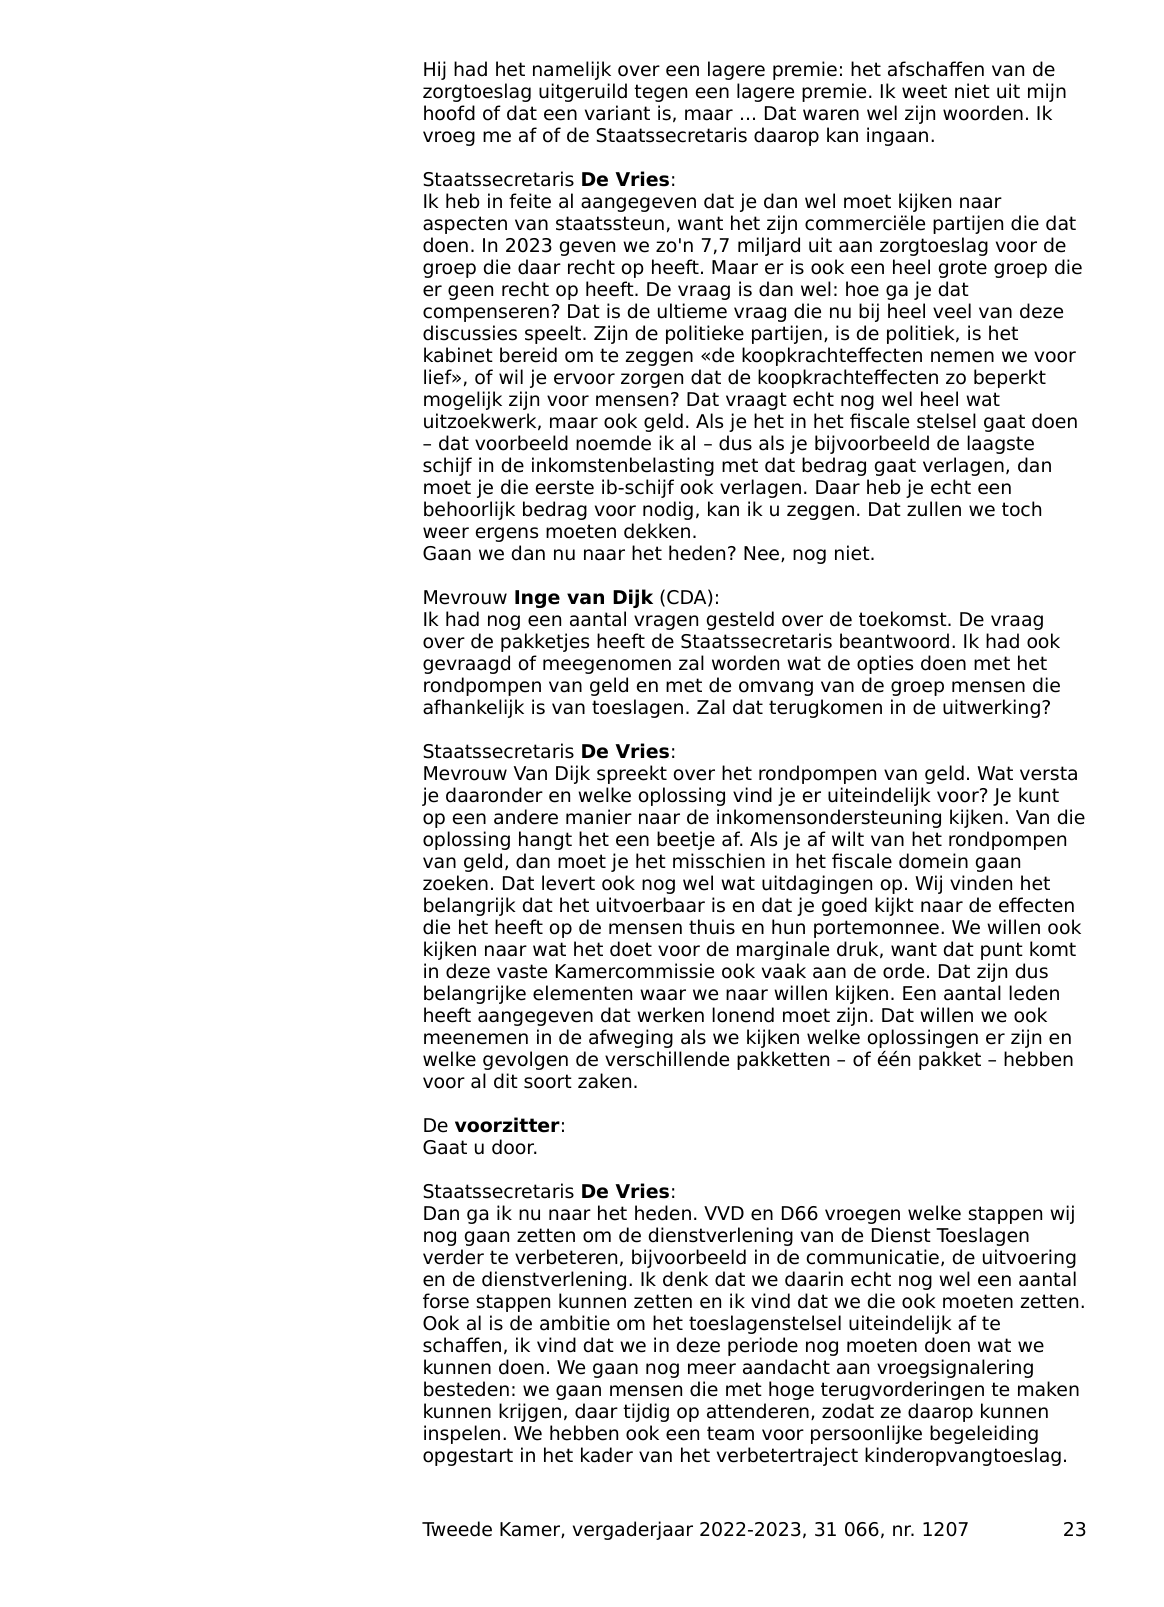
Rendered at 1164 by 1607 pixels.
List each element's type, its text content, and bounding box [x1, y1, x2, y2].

text Hij had het namelijk over een lagere premie: het afschaffen van de zorgtoeslag uitgeruild tegen een lagere premie. Ik weet niet uit mijn hoofd of dat een variant is, maar ... Dat waren wel zijn woorden. Ik vroeg me af of de Staatssecretaris daarop kan ingaan. [422, 59, 1087, 147]
text Staatssecretaris De Vries: [422, 1181, 1087, 1203]
text Mevrouw Inge van Dijk (CDA): [422, 587, 1087, 609]
text Staatssecretaris De Vries: [422, 169, 1087, 191]
text Dan ga ik nu naar het heden. VVD en D66 vroegen welke stappen wij nog gaan zetten om de dienstverlening van de Dienst Toeslagen verder te verbeteren, bijvoorbeeld in de communicatie, de uitvoering en de dienstverlening. Ik denk dat we daarin echt nog wel een aantal forse stappen kunnen zetten en ik vind dat we die ook moeten zetten. Ook al is de ambitie om het toeslagenstelsel uiteindelijk af te schaffen, ik vind dat we in deze periode nog moeten doen wat we kunnen doen. We gaan nog meer aandacht aan vroegsignalering besteden: we gaan mensen die met hoge terugvorderingen te maken kunnen krijgen, daar tijdig op attenderen, zodat ze daarop kunnen inspelen. We hebben ook een team voor persoonlijke begeleiding opgestart in het kader van het verbetertraject kinderopvangtoeslag. [422, 1203, 1087, 1467]
text Staatssecretaris De Vries: [422, 741, 1087, 763]
text Ik had nog een aantal vragen gesteld over de toekomst. De vraag over de pakketjes heeft de Staatssecretaris beantwoord. Ik had ook gevraagd of meegenomen zal worden wat de opties doen met het rondpompen van geld en met de omvang van de groep mensen die afhankelijk is van toeslagen. Zal dat terugkomen in de uitwerking? [422, 609, 1087, 719]
text De voorzitter: [422, 1115, 1087, 1137]
text Ik heb in feite al aangegeven dat je dan wel moet kijken naar aspecten van staatssteun, want het zijn commerciële partijen die dat doen. In 2023 geven we zo'n 7,7 miljard uit aan zorgtoeslag voor de groep die daar recht op heeft. Maar er is ook een heel grote groep die er geen recht op heeft. De vraag is dan wel: hoe ga je dat compenseren? Dat is de ultieme vraag die nu bij heel veel van deze discussies speelt. Zijn de politieke partijen, is de politiek, is het kabinet bereid om te zeggen «de koopkrachteffecten nemen we voor lief», of wil je ervoor zorgen dat de koopkrachteffecten zo beperkt mogelijk zijn voor mensen? Dat vraagt echt nog wel heel wat uitzoekwerk, maar ook geld. Als je het in het fiscale stelsel gaat doen – dat voorbeeld noemde ik al – dus als je bijvoorbeeld de laagste schijf in de inkomstenbelasting met dat bedrag gaat verlagen, dan moet je die eerste ib-schijf ook verlagen. Daar heb je echt een behoorlijk bedrag voor nodig, kan ik u zeggen. Dat zullen we toch weer ergens moeten dekken. [422, 191, 1087, 543]
text Mevrouw Van Dijk spreekt over het rondpompen van geld. Wat versta je daaronder en welke oplossing vind je er uiteindelijk voor? Je kunt op een andere manier naar de inkomensondersteuning kijken. Van die oplossing hangt het een beetje af. Als je af wilt van het rondpompen van geld, dan moet je het misschien in het fiscale domein gaan zoeken. Dat levert ook nog wel wat uitdagingen op. Wij vinden het belangrijk dat het uitvoerbaar is en dat je goed kijkt naar de effecten die het heeft op de mensen thuis en hun portemonnee. We willen ook kijken naar wat het doet voor de marginale druk, want dat punt komt in deze vaste Kamercommissie ook vaak aan de orde. Dat zijn dus belangrijke elementen waar we naar willen kijken. Een aantal leden heeft aangegeven dat werken lonend moet zijn. Dat willen we ook meenemen in de afweging als we kijken welke oplossingen er zijn en welke gevolgen de verschillende pakketten – of één pakket – hebben voor al dit soort zaken. [422, 763, 1087, 1093]
text Gaan we dan nu naar het heden? Nee, nog niet. [422, 543, 1087, 565]
text Gaat u door. [422, 1137, 1087, 1159]
